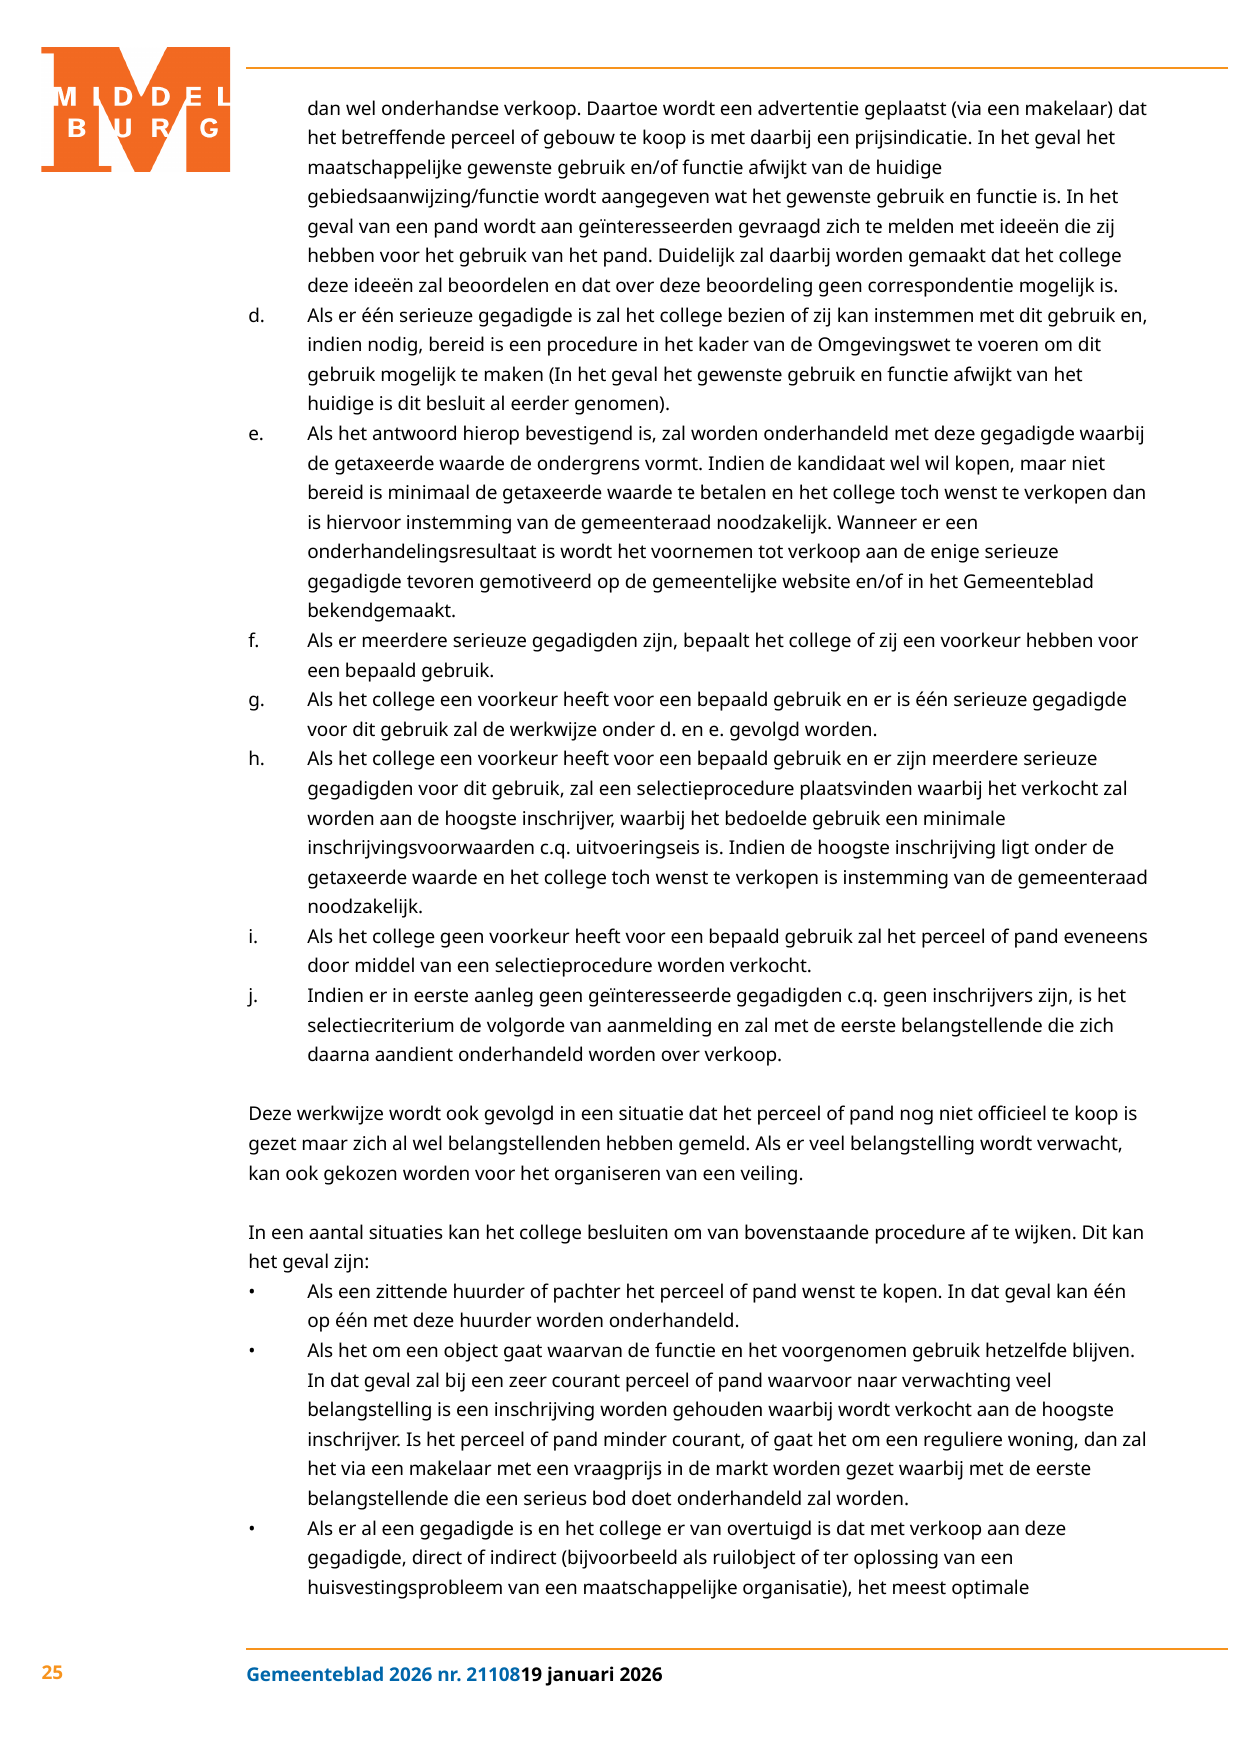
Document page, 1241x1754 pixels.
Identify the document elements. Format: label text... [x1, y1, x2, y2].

list Als het college een voorkeur heeft voor een bepaald gebruik en er is één serieuze gegadigde voor dit gebruik zal de werkwijze onder d. en e. gevolgd worden. [248, 686, 1152, 742]
list Als het college een voorkeur heeft voor een bepaald gebruik en er zijn meerdere serieuze gegadigden voor dit gebruik, zal een selectieprocedure plaatsvinden waarbij het verkocht zal worden aan de hoogste inschrijver, waarbij het bedoelde gebruik een minimale inschrijvingsvoorwaarden c.q. uitvoeringseis is. Indien de hoogste inschrijving ligt onder de getaxeerde waarde en het college toch wenst te verkopen is instemming van de gemeenteraad noodzakelijk. [248, 746, 1152, 919]
text Deze werkwijze wordt ook gevolgd in een situatie dat het perceel of pand nog niet officieel te koop is gezet maar zich al wel belangstellenden hebben gemeld. Als er veel belangstelling wordt verwacht, kan ook gekozen worden voor het organiseren van een veiling. [248, 1101, 1152, 1186]
text In een aantal situaties kan het college besluiten om van bovenstaande procedure af te wijken. Dit kan het geval zijn: [248, 1219, 1152, 1274]
list Als er al een gegadigde is en het college er van overtuigd is dat met verkoop aan deze gegadigde, direct of indirect (bijvoorbeeld als ruilobject of ter oplossing van een huisvestingsprobleem van een maatschappelijke organisatie), het meest optimale [248, 1515, 1152, 1600]
list Indien er in eerste aanleg geen geïnteresseerde gegadigden c.q. geen inschrijvers zijn, is het selectiecriterium de volgorde van aanmelding en zal met de eerste belangstellende die zich daarna aandient onderhandeld worden over verkoop. [248, 982, 1152, 1067]
list Als het om een object gaat waarvan de functie en het voorgenomen gebruik hetzelfde blijven. In dat geval zal bij een zeer courant perceel of pand waarvoor naar verwachting veel belangstelling is een inschrijving worden gehouden waarbij wordt verkocht aan de hoogste inschrijver. Is het perceel of pand minder courant, of gaat het om een reguliere woning, dan zal het via een makelaar met een vraagprijs in de markt worden gezet waarbij met de eerste belangstellende die een serieus bod doet onderhandeld zal worden. [248, 1337, 1152, 1511]
list Als er meerdere serieuze gegadigden zijn, bepaalt het college of zij een voorkeur hebben voor een bepaald gebruik. [248, 627, 1152, 683]
list Als het antwoord hierop bevestigend is, zal worden onderhandeld met deze gegadigde waarbij de getaxeerde waarde de ondergrens vormt. Indien de kandidaat wel wil kopen, maar niet bereid is minimaal de getaxeerde waarde te betalen en het college toch wenst te verkopen dan is hiervoor instemming van de gemeenteraad noodzakelijk. Wanneer er een onderhandelingsresultaat is wordt het voornemen tot verkoop aan de enige serieuze gegadigde tevoren gemotiveerd op de gemeentelijke website en/of in het Gemeenteblad bekendgemaakt. [248, 420, 1152, 623]
list Als een zittende huurder of pachter het perceel of pand wenst te kopen. In dat geval kan één op één met deze huurder worden onderhandeld. [248, 1278, 1152, 1333]
list dan wel onderhandse verkoop. Daartoe wordt een advertentie geplaatst (via een makelaar) dat het betreffende perceel of gebouw te koop is met daarbij een prijsindicatie. In het geval het maatschappelijke gewenste gebruik en/of functie afwijkt van de huidige gebiedsaanwijzing/functie wordt aangegeven wat het gewenste gebruik en functie is. In het geval van een pand wordt aan geïnteresseerden gevraagd zich te melden met ideeën die zij hebben voor het gebruik van het pand. Duidelijk zal daarbij worden gemaakt dat het college deze ideeën zal beoordelen en dat over deze beoordeling geen correspondentie mogelijk is. [248, 95, 1152, 298]
picture [41, 47, 231, 172]
list Als het college geen voorkeur heeft voor een bepaald gebruik zal het perceel of pand eveneens door middel van een selectieprocedure worden verkocht. [248, 923, 1152, 978]
list Als er één serieuze gegadigde is zal het college bezien of zij kan instemmen met dit gebruik en, indien nodig, bereid is een procedure in het kader van de Omgevingswet te voeren om dit gebruik mogelijk te maken (In het geval het gewenste gebruik en functie afwijkt van het huidige is dit besluit al eerder genomen). [248, 302, 1152, 416]
